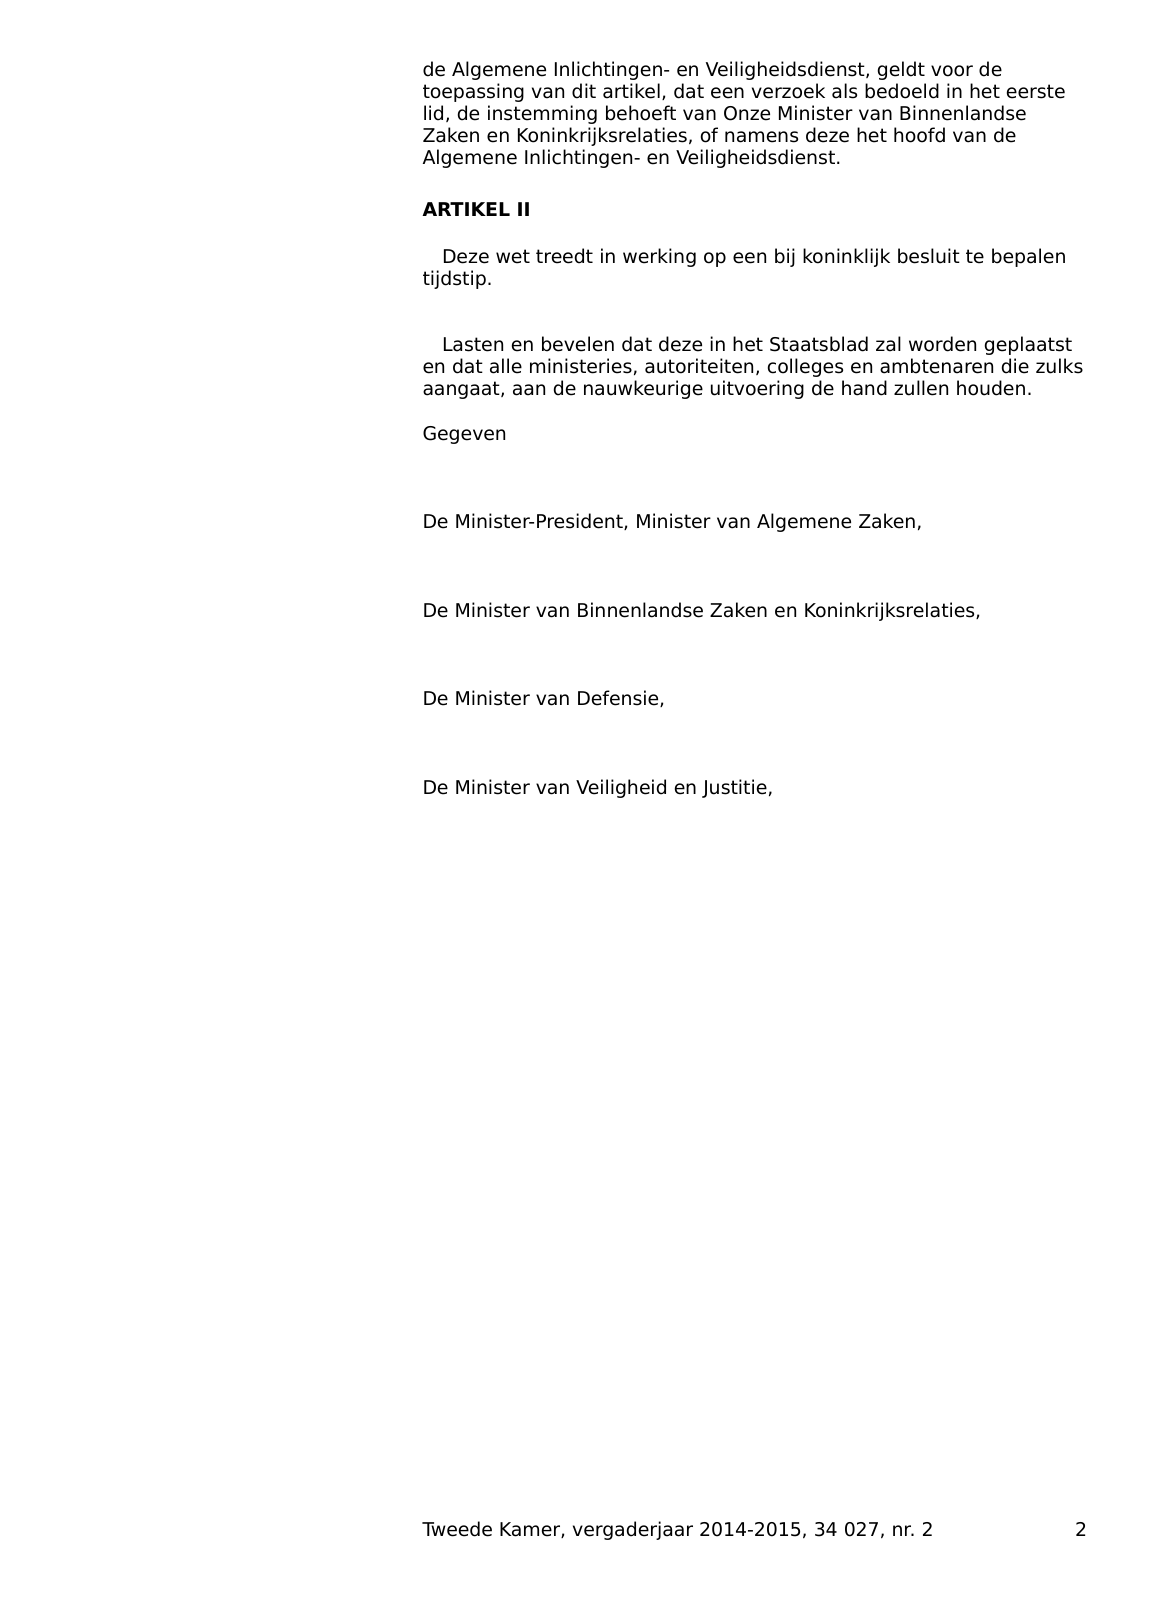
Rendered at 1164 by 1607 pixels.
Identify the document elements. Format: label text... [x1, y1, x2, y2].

text Lasten en bevelen dat deze in het Staatsblad zal worden geplaatst en dat alle ministeries, autoriteiten, colleges en ambtenaren die zulks aangaat, aan de nauwkeurige uitvoering de hand zullen houden. [422, 334, 1087, 400]
text De Minister-President, Minister van Algemene Zaken, [422, 511, 1087, 533]
text De Minister van Veiligheid en Justitie, [422, 777, 1087, 798]
text de Algemene Inlichtingen- en Veiligheidsdienst, geldt voor de toepassing van dit artikel, dat een verzoek als bedoeld in het eerste lid, de instemming behoeft van Onze Minister van Binnenlandse Zaken en Koninkrijksrelaties, of namens deze het hoofd van de Algemene Inlichtingen- en Veiligheidsdienst. [422, 59, 1087, 169]
subtitle ARTIKEL II [422, 199, 1087, 221]
text De Minister van Binnenlandse Zaken en Koninkrijksrelaties, [422, 599, 1087, 621]
text De Minister van Defensie, [422, 688, 1087, 710]
text Deze wet treedt in werking op een bij koninklijk besluit te bepalen tijdstip. [422, 246, 1087, 290]
text Gegeven [422, 422, 1087, 444]
